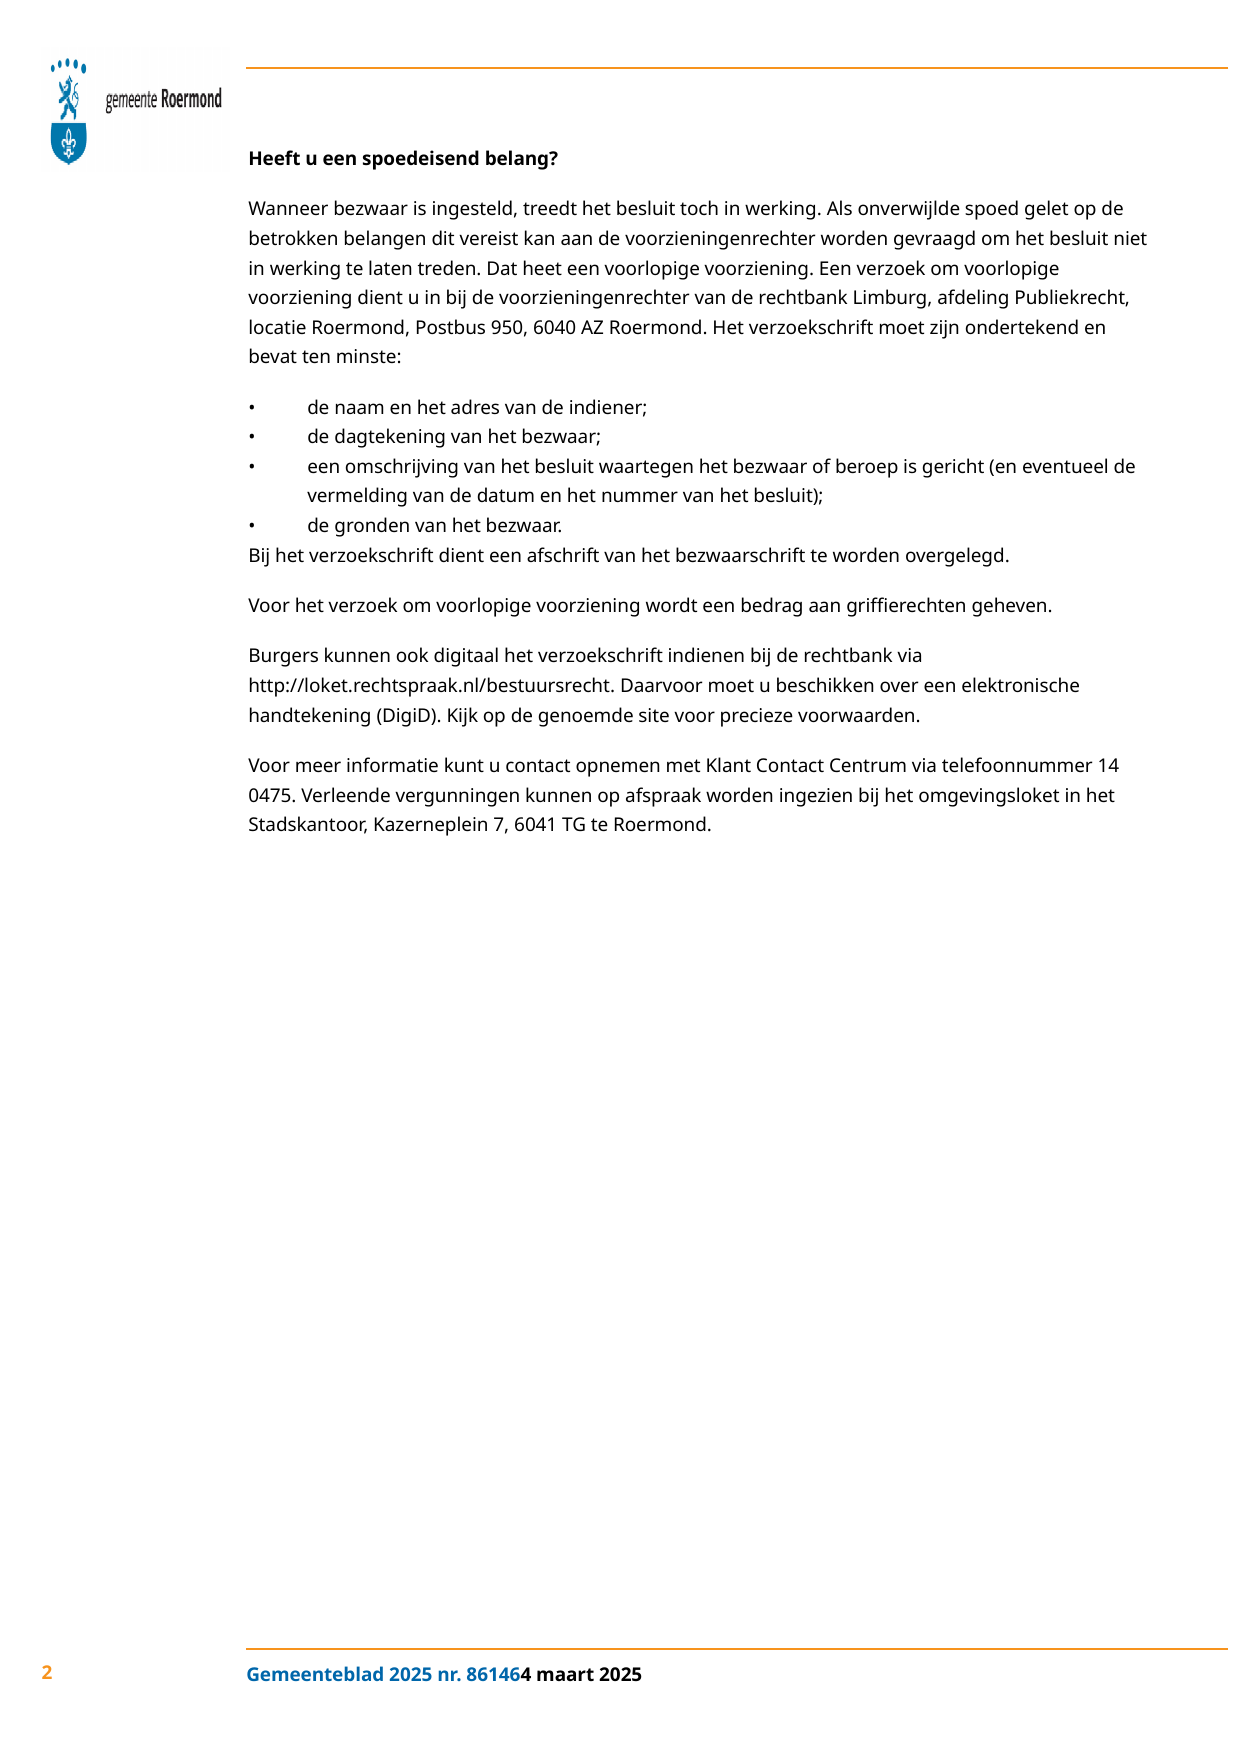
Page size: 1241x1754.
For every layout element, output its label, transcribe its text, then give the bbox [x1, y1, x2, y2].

list de dagtekening van het bezwaar; [248, 423, 1152, 449]
text Burgers kunnen ook digitaal het verzoekschrift indienen bij de rechtbank via http://loket.rechtspraak.nl/bestuursrecht. Daarvoor moet u beschikken over een elektronische handtekening (DigiD). Kijk op de genoemde site voor precieze voorwaarden. [248, 643, 1152, 728]
list de gronden van het bezwaar. [248, 512, 1152, 538]
text Wanneer bezwaar is ingesteld, treedt het besluit toch in werking. Als onverwijlde spoed gelet op de betrokken belangen dit vereist kan aan de voorzieningenrechter worden gevraagd om het besluit niet in werking te laten treden. Dat heet een voorlopige voorziening. Een verzoek om voorlopige voorziening dient u in bij de voorzieningenrechter van de rechtbank Limburg, afdeling Publiekrecht, locatie Roermond, Postbus 950, 6040 AZ Roermond. Het verzoekschrift moet zijn ondertekend en bevat ten minste: [248, 196, 1152, 369]
text Heeft u een spoedeisend belang? [248, 145, 1152, 171]
text Bij het verzoekschrift dient een afschrift van het bezwaarschrift te worden overgelegd. [248, 542, 1152, 568]
list de naam en het adres van de indiener; [248, 394, 1152, 420]
list een omschrijving van het besluit waartegen het bezwaar of beroep is gericht (en eventueel de vermelding van de datum en het nummer van het besluit); [248, 453, 1152, 508]
picture [41, 47, 231, 172]
text Voor meer informatie kunt u contact opnemen met Klant Contact Centrum via telefoonnummer 14 0475. Verleende vergunningen kunnen op afspraak worden ingezien bij het omgevingsloket in het Stadskantoor, Kazerneplein 7, 6041 TG te Roermond. [248, 752, 1152, 837]
text Voor het verzoek om voorlopige voorziening wordt een bedrag aan griffierechten geheven. [248, 592, 1152, 618]
